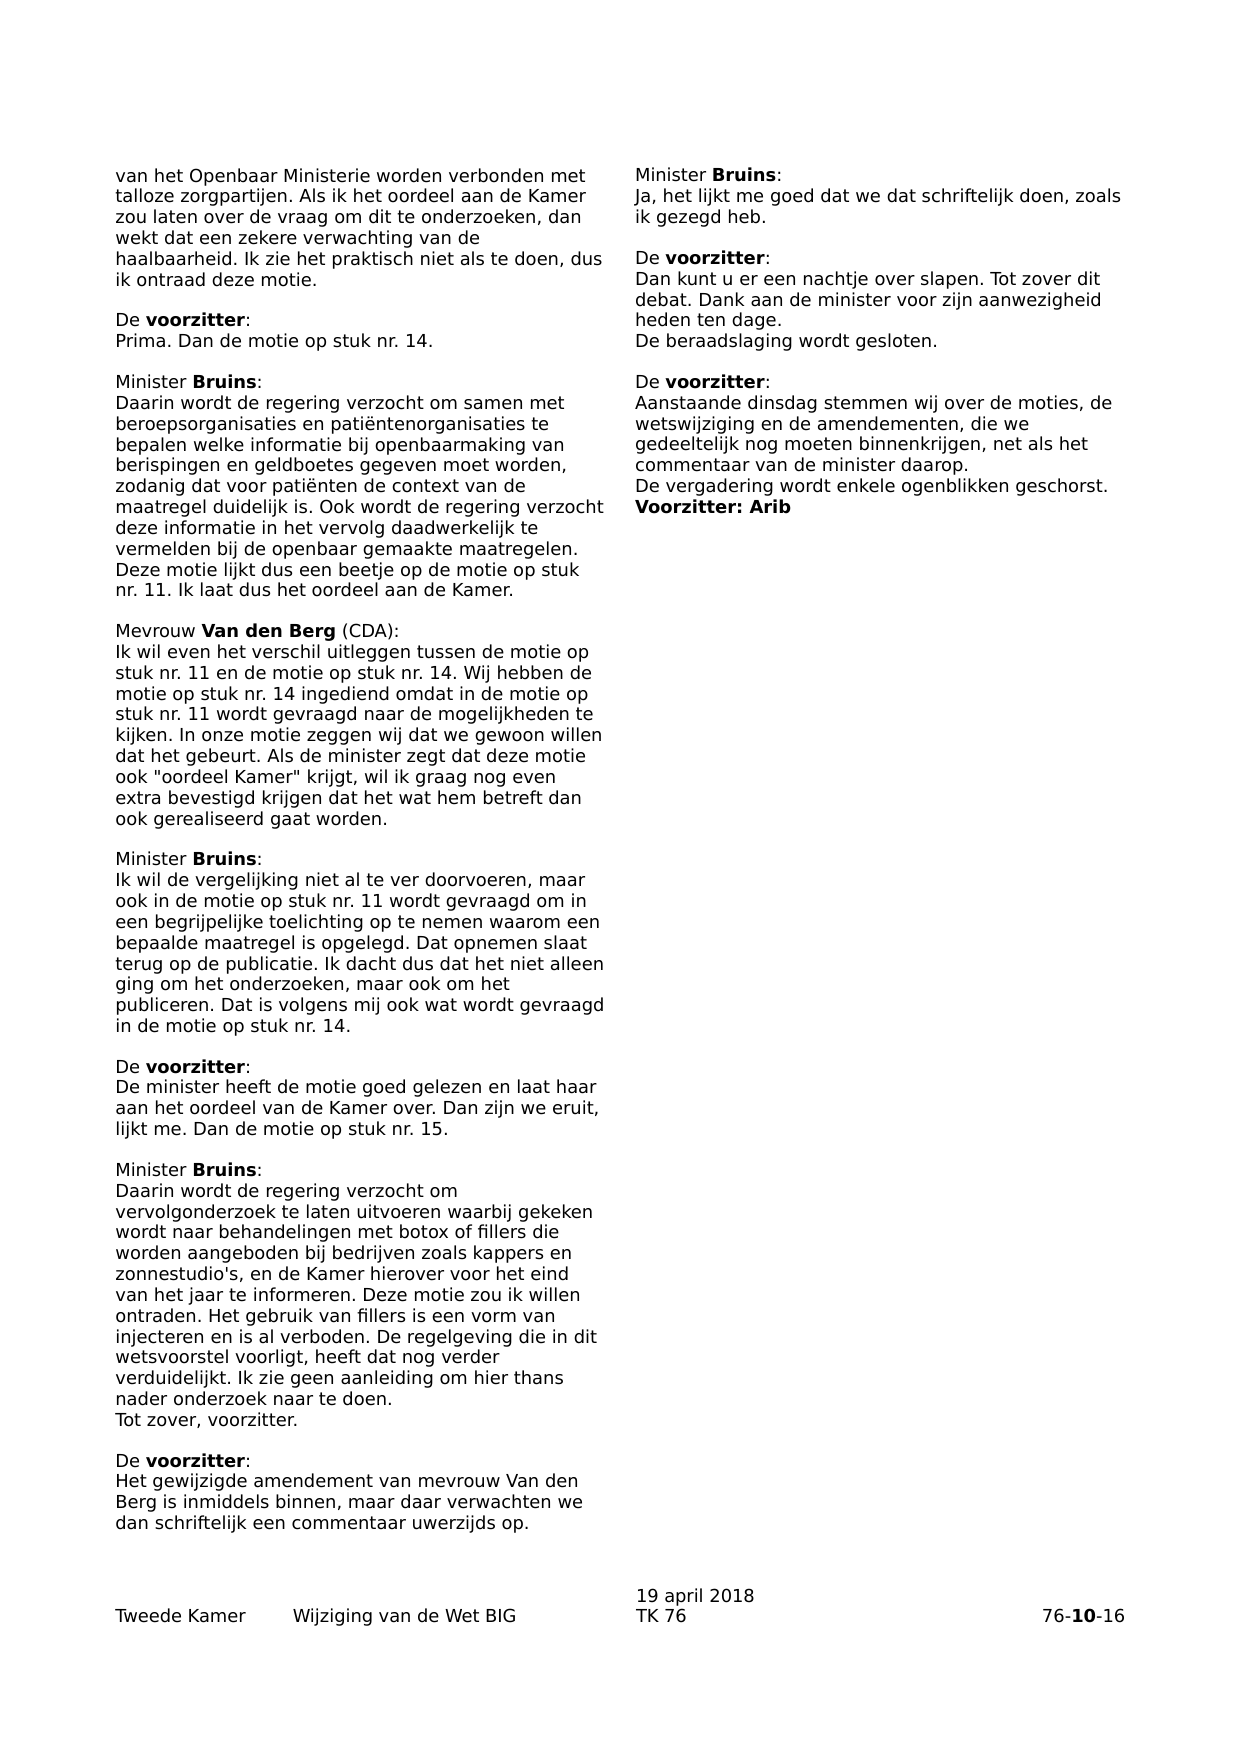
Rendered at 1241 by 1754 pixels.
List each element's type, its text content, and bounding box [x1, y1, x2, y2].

text De voorzitter: [115, 1057, 605, 1077]
text De voorzitter: [635, 372, 1125, 392]
text De voorzitter: [115, 1451, 605, 1471]
text Dan kunt u er een nachtje over slapen. Tot zover dit debat. Dank aan de minister voor zijn aanwezigheid heden ten dage. [635, 268, 1125, 331]
text De beraadslaging wordt gesloten. [635, 331, 1125, 352]
text Prima. Dan de motie op stuk nr. 14. [115, 331, 605, 352]
text Daarin wordt de regering verzocht om vervolgonderzoek te laten uitvoeren waarbij gekeken wordt naar behandelingen met botox of fillers die worden aangeboden bij bedrijven zoals kappers en zonnestudio's, en de Kamer hierover voor het eind van het jaar te informeren. Deze motie zou ik willen ontraden. Het gebruik van fillers is een vorm van injecteren en is al verboden. De regelgeving die in dit wetsvoorstel voorligt, heeft dat nog verder verduidelijkt. Ik zie geen aanleiding om hier thans nader onderzoek naar te doen. [115, 1181, 605, 1410]
text Het gewijzigde amendement van mevrouw Van den Berg is inmiddels binnen, maar daar verwachten we dan schriftelijk een commentaar uwerzijds op. [115, 1471, 605, 1534]
text Ik wil de vergelijking niet al te ver doorvoeren, maar ook in de motie op stuk nr. 11 wordt gevraagd om in een begrijpelijke toelichting op te nemen waarom een bepaalde maatregel is opgelegd. Dat opnemen slaat terug op de publicatie. Ik dacht dus dat het niet alleen ging om het onderzoeken, maar ook om het publiceren. Dat is volgens mij ook wat wordt gevraagd in de motie op stuk nr. 14. [115, 870, 605, 1037]
text Minister Bruins: [635, 165, 1125, 186]
text Voorzitter: Arib [635, 497, 1125, 517]
text van het Openbaar Ministerie worden verbonden met talloze zorgpartijen. Als ik het oordeel aan de Kamer zou laten over de vraag om dit te onderzoeken, dan wekt dat een zekere verwachting van de haalbaarheid. Ik zie het praktisch niet als te doen, dus ik ontraad deze motie. [115, 165, 605, 290]
text Minister Bruins: [115, 1160, 605, 1181]
text Minister Bruins: [115, 849, 605, 870]
text Daarin wordt de regering verzocht om samen met beroepsorganisaties en patiëntenorganisaties te bepalen welke informatie bij openbaarmaking van berispingen en geldboetes gegeven moet worden, zodanig dat voor patiënten de context van de maatregel duidelijk is. Ook wordt de regering verzocht deze informatie in het vervolg daadwerkelijk te vermelden bij de openbaar gemaakte maatregelen. Deze motie lijkt dus een beetje op de motie op stuk nr. 11. Ik laat dus het oordeel aan de Kamer. [115, 393, 605, 601]
text Minister Bruins: [115, 372, 605, 393]
text Ja, het lijkt me goed dat we dat schriftelijk doen, zoals ik gezegd heb. [635, 186, 1125, 228]
text Tot zover, voorzitter. [115, 1410, 605, 1431]
text Mevrouw Van den Berg (CDA): [115, 621, 605, 642]
text De voorzitter: [635, 248, 1125, 268]
text De vergadering wordt enkele ogenblikken geschorst. [635, 476, 1125, 497]
text De minister heeft de motie goed gelezen en laat haar aan het oordeel van de Kamer over. Dan zijn we eruit, lijkt me. Dan de motie op stuk nr. 15. [115, 1077, 605, 1140]
text Ik wil even het verschil uitleggen tussen de motie op stuk nr. 11 en de motie op stuk nr. 14. Wij hebben de motie op stuk nr. 14 ingediend omdat in de motie op stuk nr. 11 wordt gevraagd naar de mogelijkheden te kijken. In onze motie zeggen wij dat we gewoon willen dat het gebeurt. Als de minister zegt dat deze motie ook "oordeel Kamer" krijgt, wil ik graag nog even extra bevestigd krijgen dat het wat hem betreft dan ook gerealiseerd gaat worden. [115, 642, 605, 829]
text De voorzitter: [115, 310, 605, 331]
text Aanstaande dinsdag stemmen wij over de moties, de wetswijziging en de amendementen, die we gedeeltelijk nog moeten binnenkrijgen, net als het commentaar van de minister daarop. [635, 392, 1125, 476]
